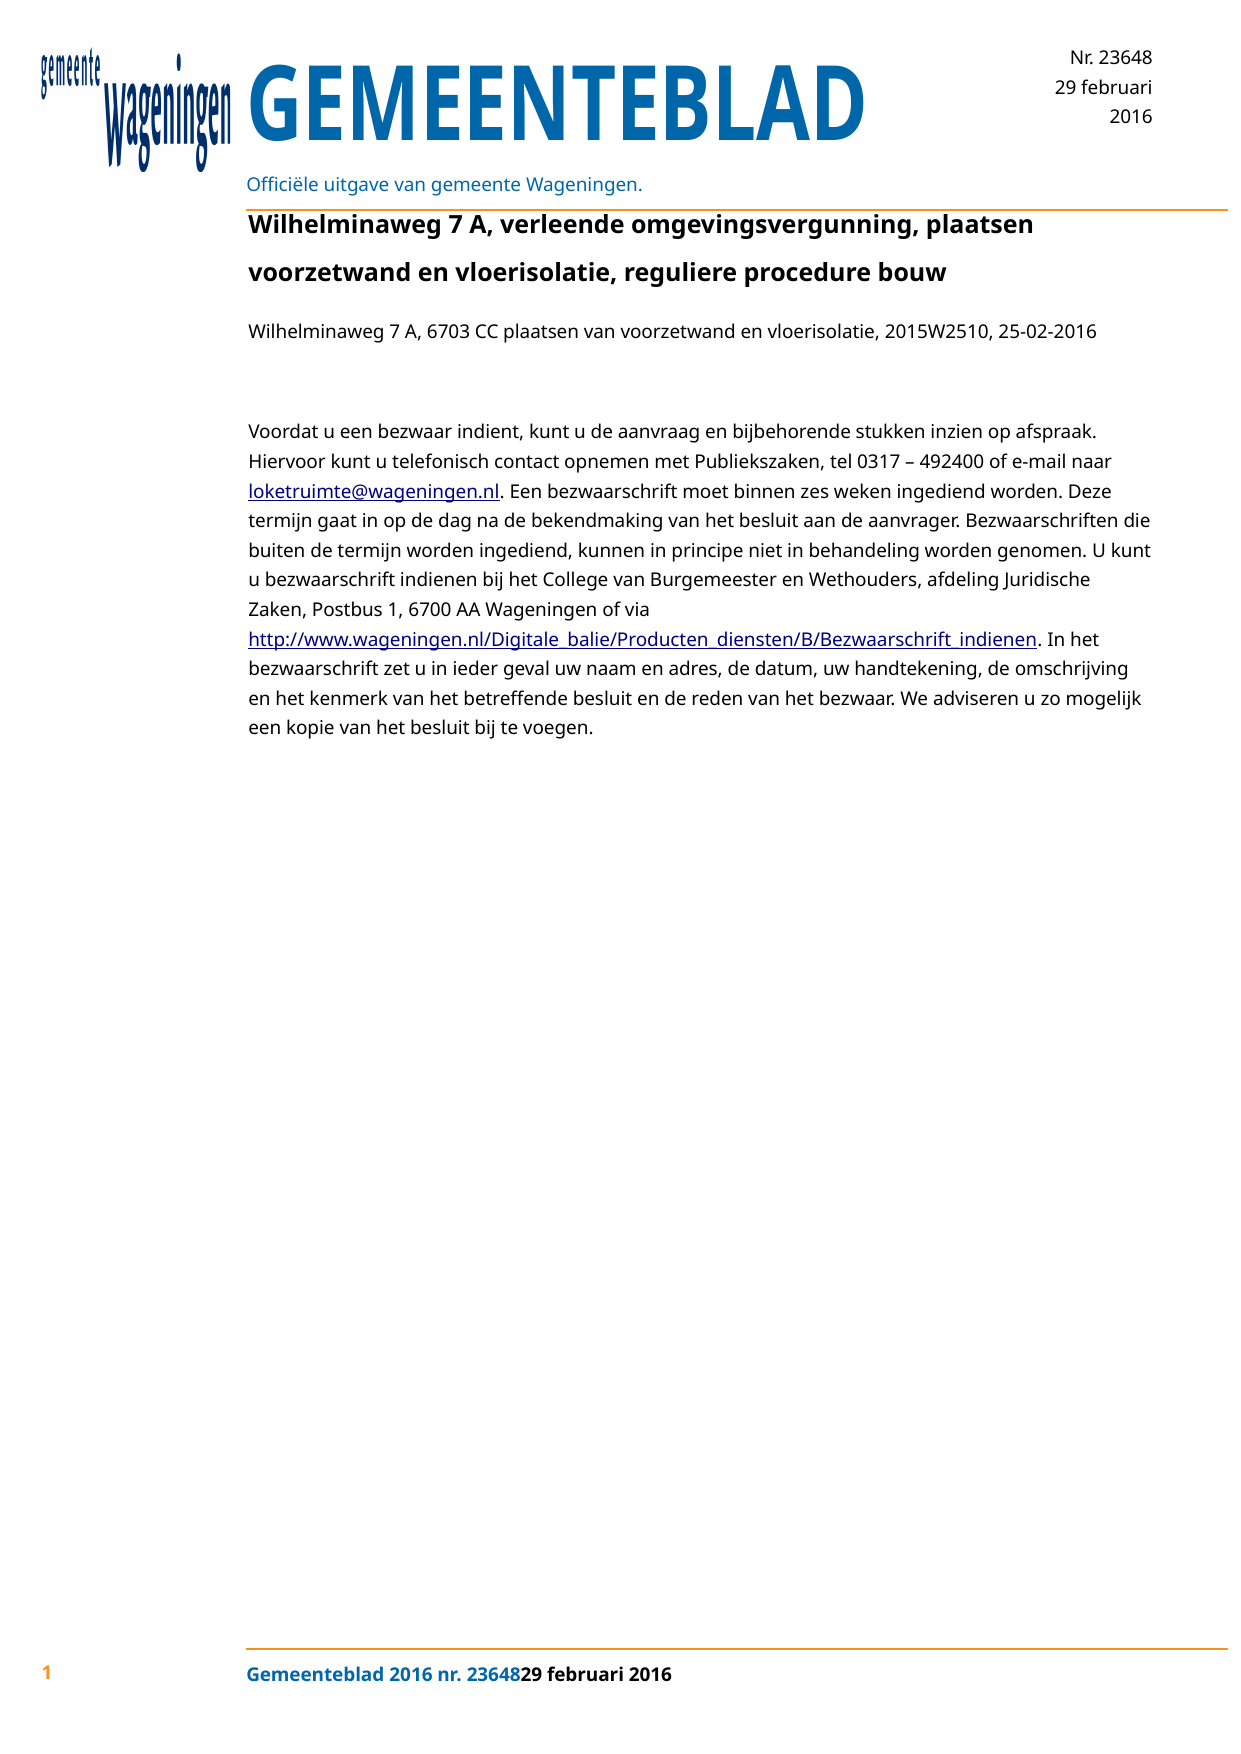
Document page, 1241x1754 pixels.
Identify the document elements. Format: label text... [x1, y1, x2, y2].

text Wilhelminaweg 7 A, 6703 CC plaatsen van voorzetwand en vloerisolatie, 2015W2510, 25-02-2016 [248, 318, 1152, 344]
picture [41, 47, 231, 172]
text Wilhelminaweg 7 A, verleende omgevingsvergunning, plaatsen voorzetwand en vloerisolatie, reguliere procedure bouw [248, 211, 1152, 288]
text Voordat u een bezwaar indient, kunt u de aanvraag en bijbehorende stukken inzien op afspraak. Hiervoor kunt u telefonisch contact opnemen met Publiekszaken, tel 0317 – 492400 of e-mail naar loketruimte@wageningen.nl. Een bezwaarschrift moet binnen zes weken ingediend worden. Deze termijn gaat in op de dag na de bekendmaking van het besluit aan de aanvrager. Bezwaarschriften die buiten de termijn worden ingediend, kunnen in principe niet in behandeling worden genomen. U kunt u bezwaarschrift indienen bij het College van Burgemeester en Wethouders, afdeling Juridische Zaken, Postbus 1, 6700 AA Wageningen of via http://www.wageningen.nl/Digitale_balie/Producten_diensten/B/Bezwaarschrift_indienen. In het bezwaarschrift zet u in ieder geval uw naam en adres, de datum, uw handtekening, de omschrijving en het kenmerk van het betreffende besluit en de reden van het bezwaar. We adviseren u zo mogelijk een kopie van het besluit bij te voegen. [248, 419, 1152, 740]
